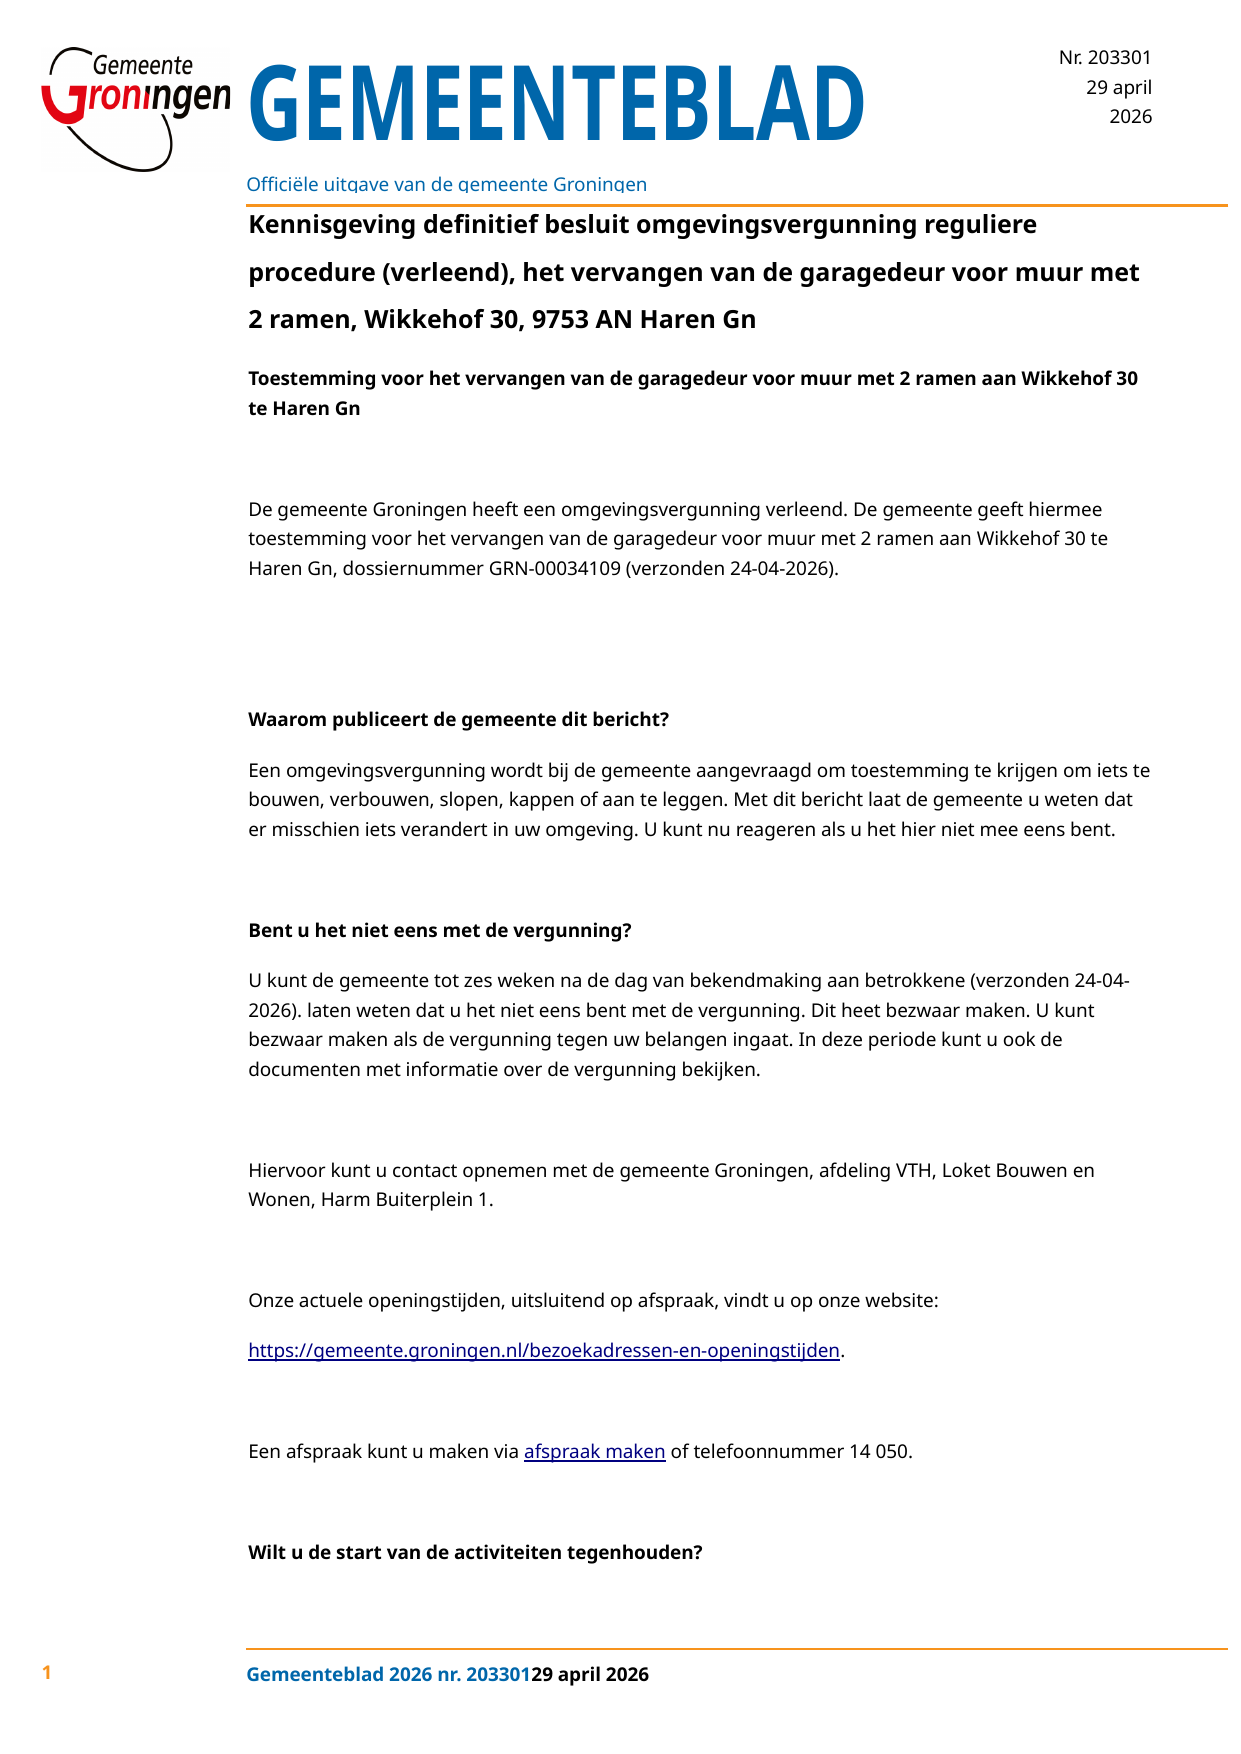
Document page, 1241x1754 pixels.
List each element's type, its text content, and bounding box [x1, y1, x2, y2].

text Toestemming voor het vervangen van de garagedeur voor muur met 2 ramen aan Wikkehof 30 te Haren Gn [248, 366, 1152, 421]
picture [41, 47, 231, 172]
text Een omgevingsvergunning wordt bij de gemeente aangevraagd om toestemming te krijgen om iets te bouwen, verbouwen, slopen, kappen of aan te leggen. Met dit bericht laat de gemeente u weten dat er misschien iets verandert in uw omgeving. U kunt nu reageren als u het hier niet mee eens bent. [248, 757, 1152, 842]
text https://gemeente.groningen.nl/bezoekadressen-en-openingstijden. [248, 1338, 1152, 1363]
text Hiervoor kunt u contact opnemen met de gemeente Groningen, afdeling VTH, Loket Bouwen en Wonen, Harm Buiterplein 1. [248, 1157, 1152, 1212]
text Wilt u de start van de activiteiten tegenhouden? [248, 1539, 1152, 1565]
text Waarom publiceert de gemeente dit bericht? [248, 706, 1152, 732]
text De gemeente Groningen heeft een omgevingsvergunning verleend. De gemeente geeft hiermee toestemming voor het vervangen van de garagedeur voor muur met 2 ramen aan Wikkehof 30 te Haren Gn, dossiernummer GRN-00034109 (verzonden 24-04-2026). [248, 496, 1152, 581]
text Onze actuele openingstijden, uitsluitend op afspraak, vindt u op onze website: [248, 1287, 1152, 1313]
text U kunt de gemeente tot zes weken na de dag van bekendmaking aan betrokkene (verzonden 24-04-2026). laten weten dat u het niet eens bent met de vergunning. Dit heet bezwaar maken. U kunt bezwaar maken als de vergunning tegen uw belangen ingaat. In deze periode kunt u ook de documenten met informatie over de vergunning bekijken. [248, 967, 1152, 1082]
text Bent u het niet eens met de vergunning? [248, 917, 1152, 942]
text Kennisgeving definitief besluit omgevingsvergunning reguliere procedure (verleend), het vervangen van de garagedeur voor muur met 2 ramen, Wikkehof 30, 9753 AN Haren Gn [248, 207, 1152, 336]
text Een afspraak kunt u maken via afspraak maken of telefoonnummer 14 050. [248, 1438, 1152, 1464]
